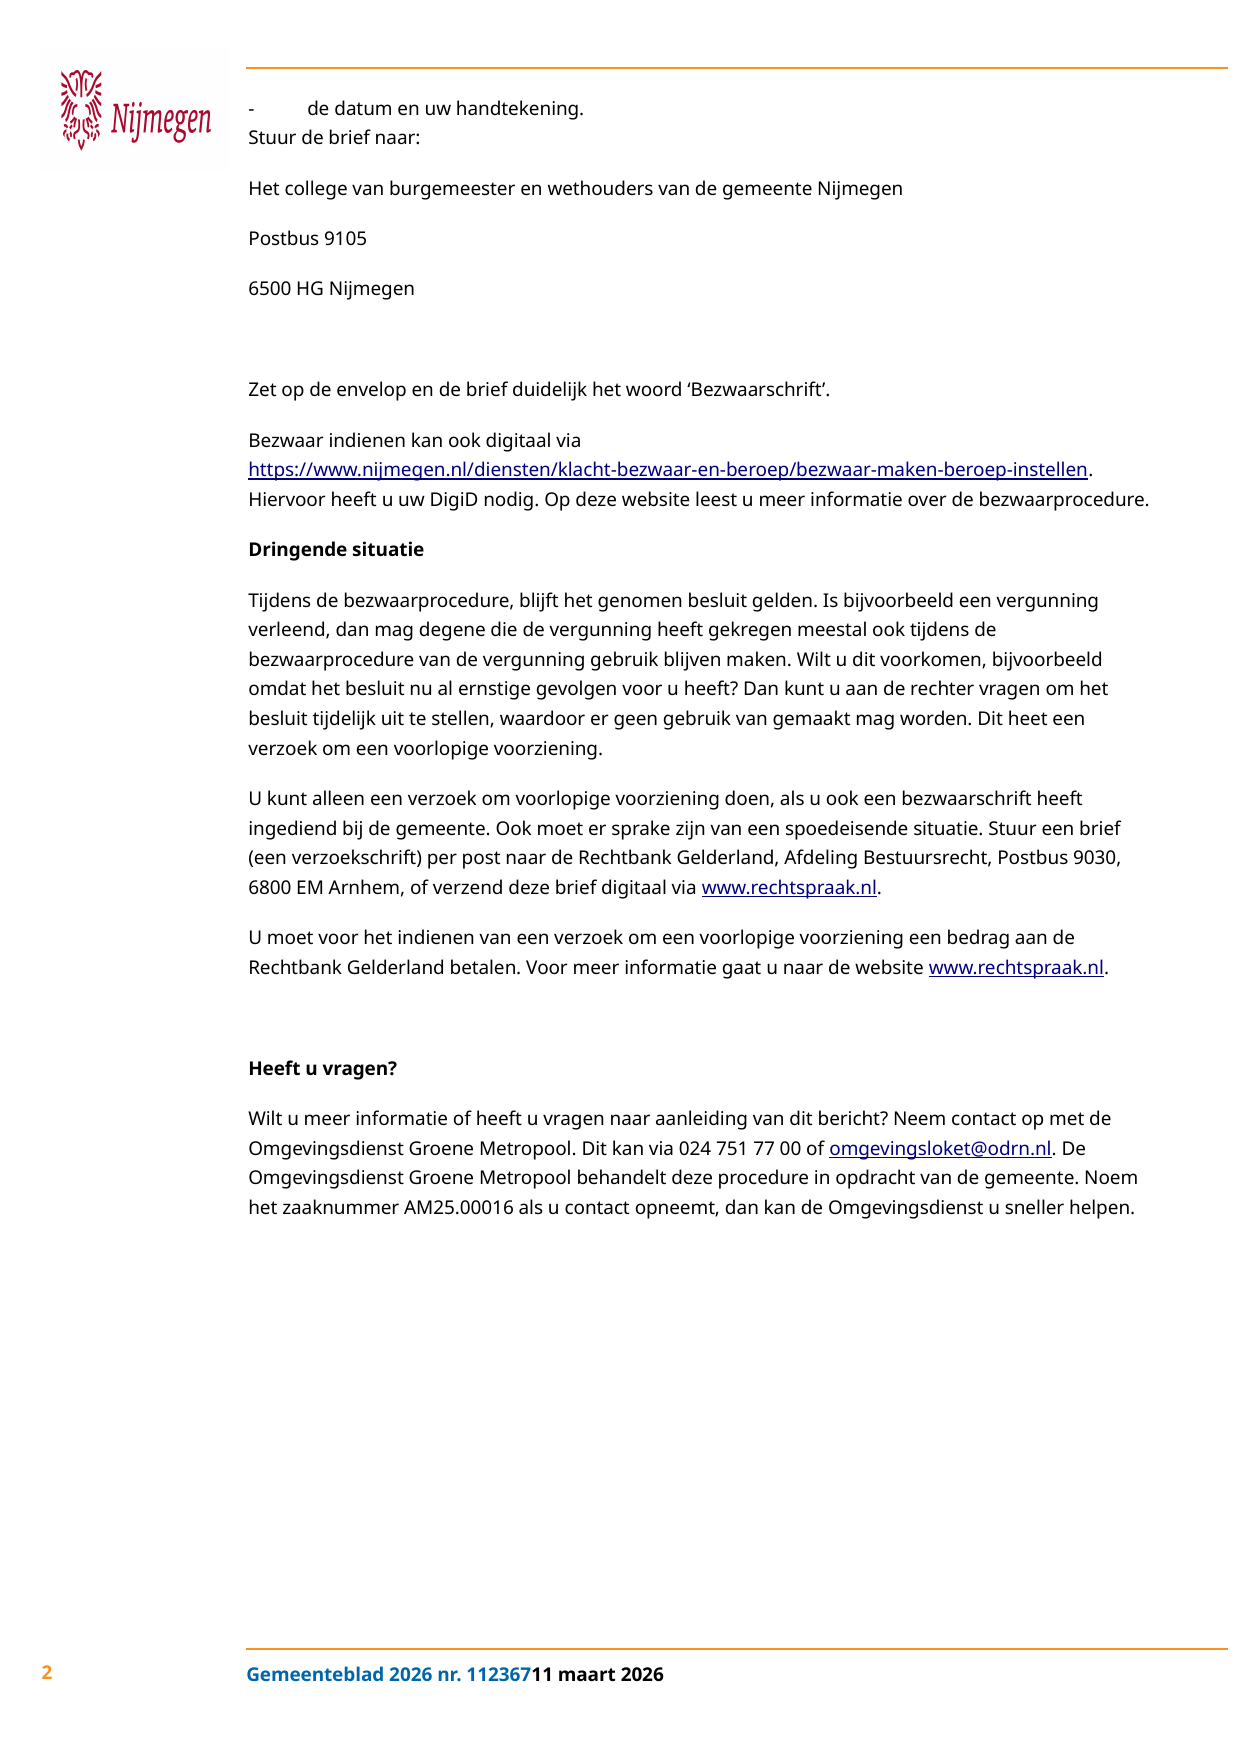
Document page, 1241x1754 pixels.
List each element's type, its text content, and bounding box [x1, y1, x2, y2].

text Heeft u vragen? [248, 1055, 1152, 1081]
text Bezwaar indienen kan ook digitaal via https://www.nijmegen.nl/diensten/klacht-bezwaar-en-beroep/bezwaar-maken-beroep-instellen. Hiervoor heeft u uw DigiD nodig. Op deze website leest u meer informatie over de bezwaarprocedure. [248, 427, 1152, 512]
text Dringende situatie [248, 536, 1152, 562]
text U moet voor het indienen van een verzoek om een voorlopige voorziening een bedrag aan de Rechtbank Gelderland betalen. Voor meer informatie gaat u naar de website www.rechtspraak.nl. [248, 924, 1152, 980]
list de datum en uw handtekening. [248, 95, 1152, 121]
text Wilt u meer informatie of heeft u vragen naar aanleiding van dit bericht? Neem contact op met de Omgevingsdienst Groene Metropool. Dit kan via 024 751 77 00 of omgevingsloket@odrn.nl. De Omgevingsdienst Groene Metropool behandelt deze procedure in opdracht van de gemeente. Noem het zaaknummer AM25.00016 als u contact opneemt, dan kan de Omgevingsdienst u sneller helpen. [248, 1105, 1152, 1220]
text Stuur de brief naar: [248, 124, 1152, 150]
text Het college van burgemeester en wethouders van de gemeente Nijmegen [248, 175, 1152, 201]
text U kunt alleen een verzoek om voorlopige voorziening doen, als u ook een bezwaarschrift heeft ingediend bij de gemeente. Ook moet er sprake zijn van een spoedeisende situatie. Stuur een brief (een verzoekschrift) per post naar de Rechtbank Gelderland, Afdeling Bestuursrecht, Postbus 9030, 6800 EM Arnhem, of verzend deze brief digitaal via www.rechtspraak.nl. [248, 785, 1152, 900]
picture [41, 47, 231, 172]
text Postbus 9105 [248, 225, 1152, 251]
text Tijdens de bezwaarprocedure, blijft het genomen besluit gelden. Is bijvoorbeeld een vergunning verleend, dan mag degene die de vergunning heeft gekregen meestal ook tijdens de bezwaarprocedure van de vergunning gebruik blijven maken. Wilt u dit voorkomen, bijvoorbeeld omdat het besluit nu al ernstige gevolgen voor u heeft? Dan kunt u aan de rechter vragen om het besluit tijdelijk uit te stellen, waardoor er geen gebruik van gemaakt mag worden. Dit heet een verzoek om een voorlopige voorziening. [248, 587, 1152, 761]
text Zet op de envelop en de brief duidelijk het woord ‘Bezwaarschrift’. [248, 376, 1152, 402]
text 6500 HG Nijmegen [248, 276, 1152, 301]
